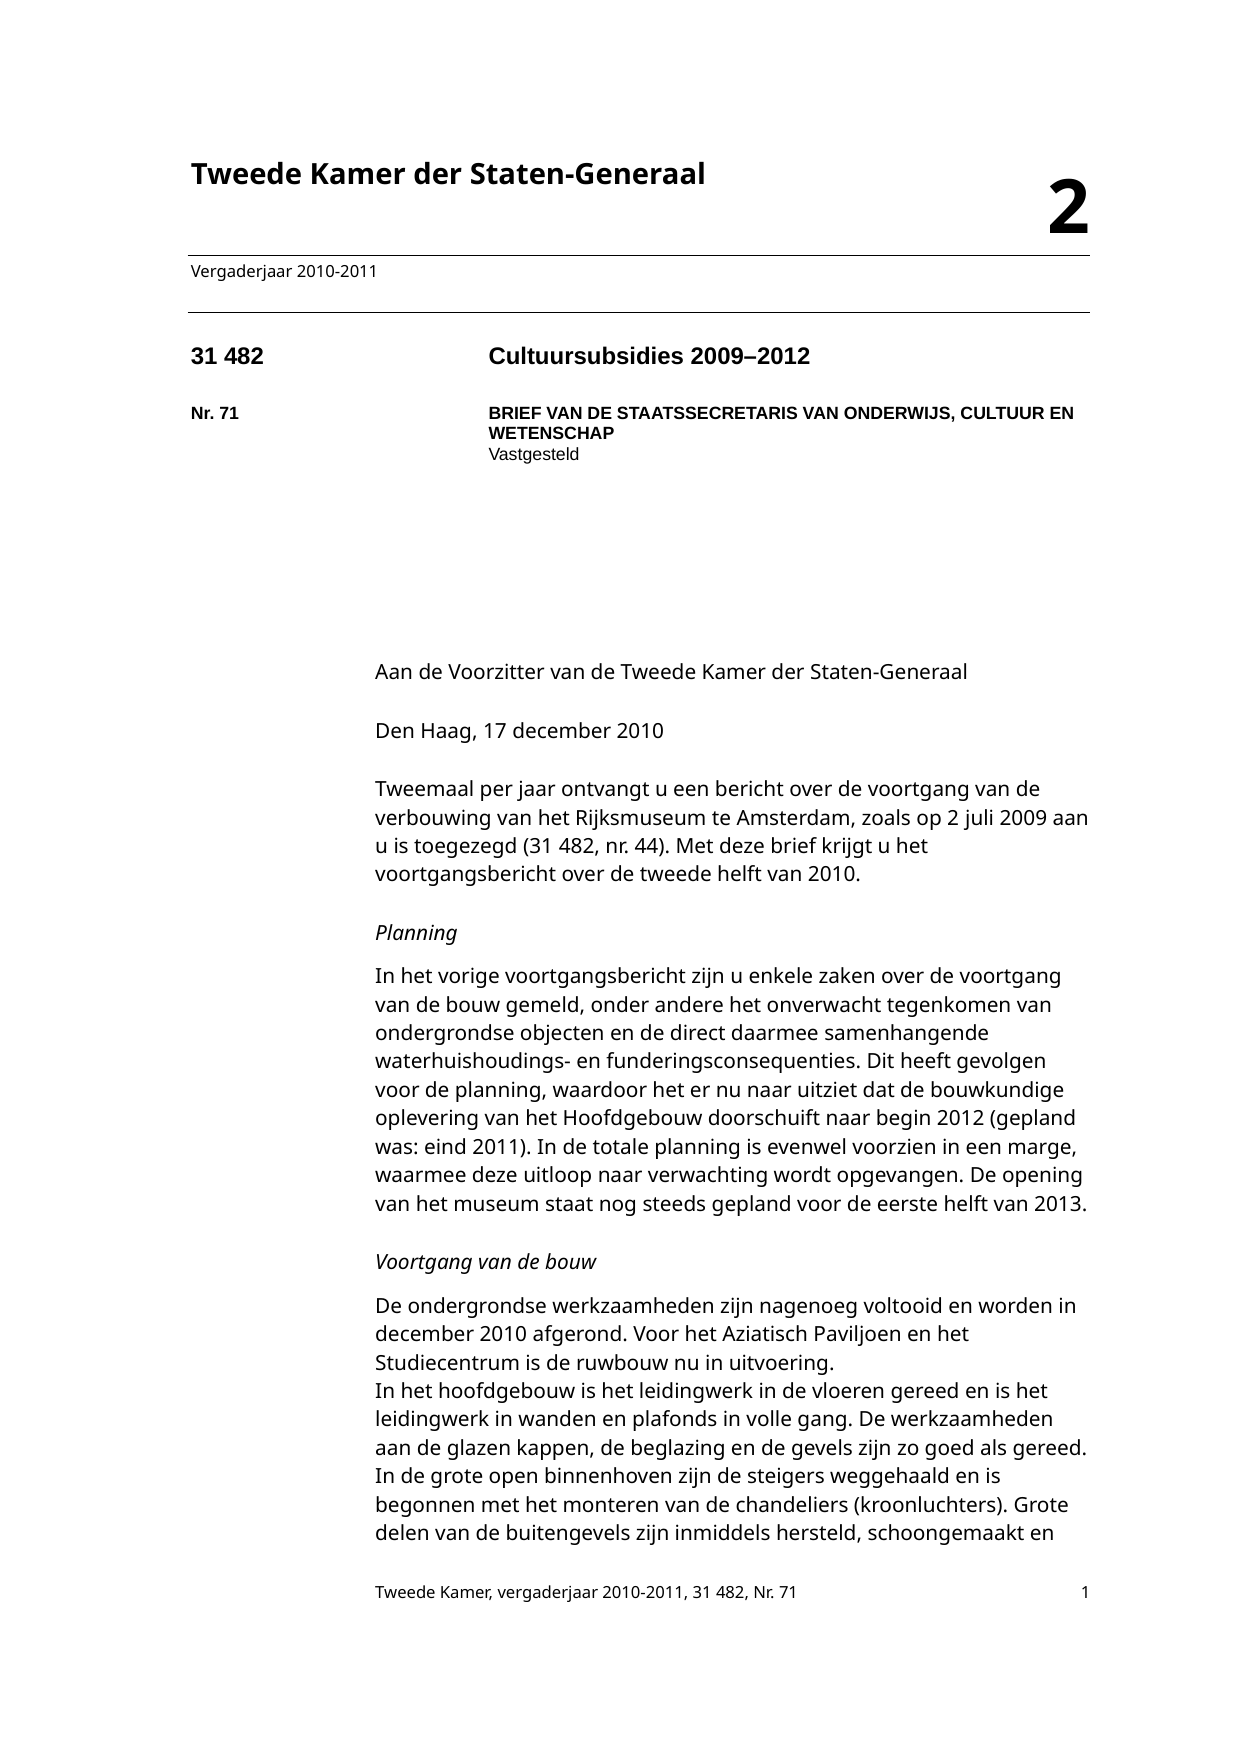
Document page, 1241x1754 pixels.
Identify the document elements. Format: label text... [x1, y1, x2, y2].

text In het vorige voortgangsbericht zijn u enkele zaken over de voortgang van de bouw gemeld, onder andere het onverwacht tegenkomen van ondergrondse objecten en de direct daarmee samenhangende waterhuishoudings- en funderingsconsequenties. Dit heeft gevolgen voor de planning, waardoor het er nu naar uitziet dat de bouwkundige oplevering van het Hoofdgebouw doorschuift naar begin 2012 (gepland was: eind 2011). In de totale planning is evenwel voorzien in een marge, waarmee deze uitloop naar verwachting wordt opgevangen. De opening van het museum staat nog steeds gepland voor de eerste helft van 2013. [375, 961, 1090, 1217]
text Den Haag, 17 december 2010 [375, 716, 1090, 744]
table_cell [188, 313, 485, 339]
table_header 2 [910, 150, 1090, 255]
table_cell Nr. 71 [188, 399, 485, 539]
text Aan de Voorzitter van de Tweede Kamer der Staten-Generaal [375, 657, 1090, 686]
text In het hoofdgebouw is het leidingwerk in de vloeren gereed en is het leidingwerk in wanden en plafonds in volle gang. De werkzaamheden aan de glazen kappen, de beglazing en de gevels zijn zo goed als gereed. In de grote open binnenhoven zijn de steigers weggehaald en is begonnen met het monteren van de chandeliers (kroonluchters). Grote delen van de buitengevels zijn inmiddels hersteld, schoongemaakt en [375, 1376, 1090, 1547]
table_header Tweede Kamer der Staten-Generaal [188, 150, 909, 255]
text Tweemaal per jaar ontvangt u een bericht over de voortgang van de verbouwing van het Rijksmuseum te Amsterdam, zoals op 2 juli 2009 aan u is toegezegd (31 482, nr. 44). Met deze brief krijgt u het voortgangsbericht over de tweede helft van 2010. [375, 774, 1090, 888]
table_cell [485, 313, 1090, 339]
table_cell BRIEF VAN DE STAATSSECRETARIS VAN ONDERWIJS, CULTUUR EN WETENSCHAP Vastgesteld [485, 399, 1090, 539]
text De ondergrondse werkzaamheden zijn nagenoeg voltooid en worden in december 2010 afgerond. Voor het Aziatisch Paviljoen en het Studiecentrum is de ruwbouw nu in uitvoering. [375, 1291, 1090, 1376]
table_cell 31 482 [188, 339, 485, 399]
text Voortgang van de bouw [375, 1247, 1090, 1276]
table_cell Vergaderjaar 2010-2011 [188, 256, 485, 312]
table_cell Cultuursubsidies 2009–2012 [485, 339, 1090, 399]
text Planning [375, 918, 1090, 946]
table_cell [485, 256, 1090, 312]
